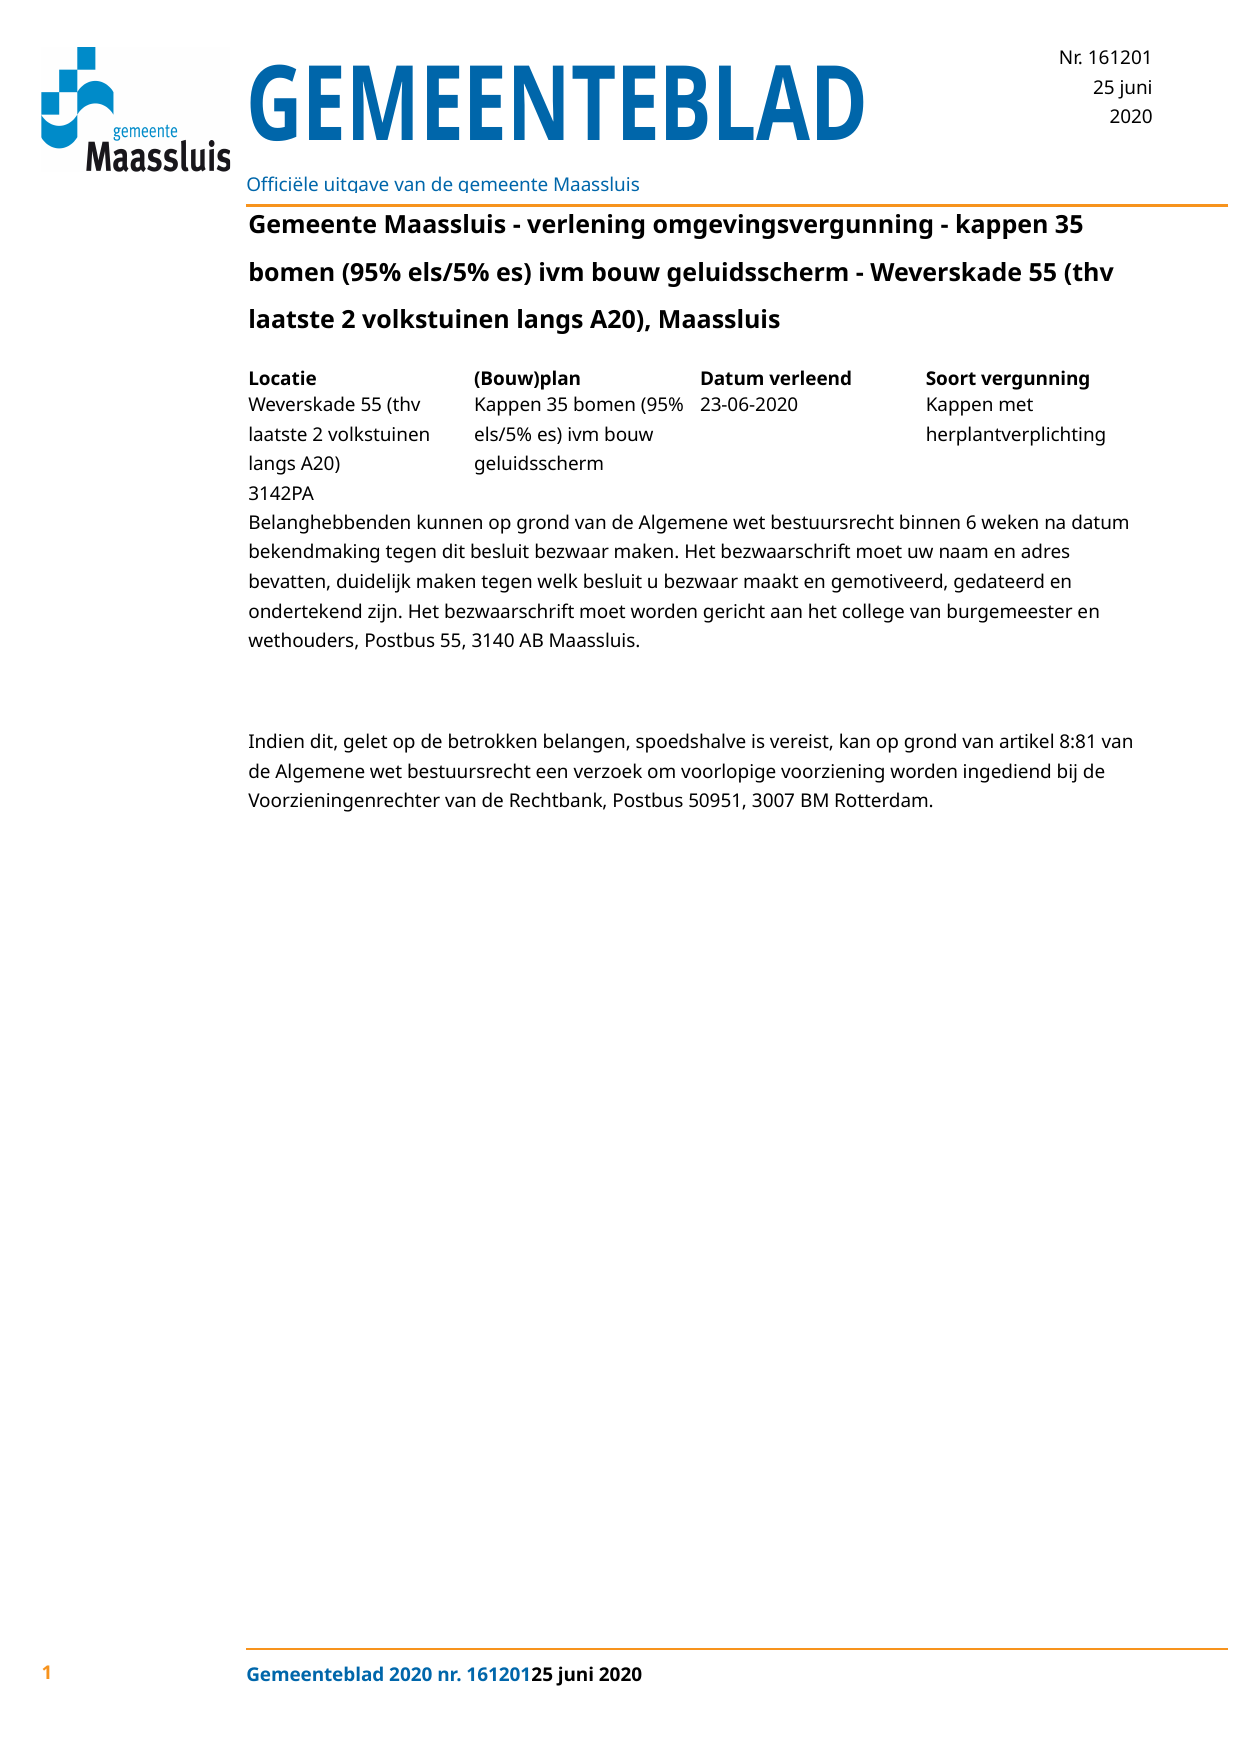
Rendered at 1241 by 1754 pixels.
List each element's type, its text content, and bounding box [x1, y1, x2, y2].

text Gemeente Maassluis - verlening omgevingsvergunning - kappen 35 bomen (95% els/5% es) ivm bouw geluidsscherm - Weverskade 55 (thv laatste 2 volkstuinen langs A20), Maassluis [248, 207, 1152, 336]
table_cell Kappen met herplantverplichting [926, 391, 1152, 506]
table_cell Kappen 35 bomen (95% els/5% es) ivm bouw geluidsscherm [474, 391, 700, 506]
text Belanghebbenden kunnen op grond van de Algemene wet bestuursrecht binnen 6 weken na datum bekendmaking tegen dit besluit bezwaar maken. Het bezwaarschrift moet uw naam en adres bevatten, duidelijk maken tegen welk besluit u bezwaar maakt en gemotiveerd, gedateerd en ondertekend zijn. Het bezwaarschrift moet worden gericht aan het college van burgemeester en wethouders, Postbus 55, 3140 AB Maassluis. [248, 509, 1152, 653]
table_cell Weverskade 55 (thv laatste 2 volkstuinen langs A20) 3142PA [248, 391, 474, 506]
picture [41, 47, 231, 172]
table_header Datum verleend [700, 366, 926, 391]
picture [41, 47, 77, 92]
table_header Soort vergunning [926, 366, 1152, 391]
table_header Locatie [248, 366, 474, 391]
text Indien dit, gelet op de betrokken belangen, spoedshalve is vereist, kan op grond van artikel 8:81 van de Algemene wet bestuursrecht een verzoek om voorlopige voorziening worden ingediend bij de Voorzieningenrechter van de Rechtbank, Postbus 50951, 3007 BM Rotterdam. [248, 728, 1152, 813]
table_header (Bouw)plan [474, 366, 700, 391]
table_cell 23-06-2020 [700, 391, 926, 506]
